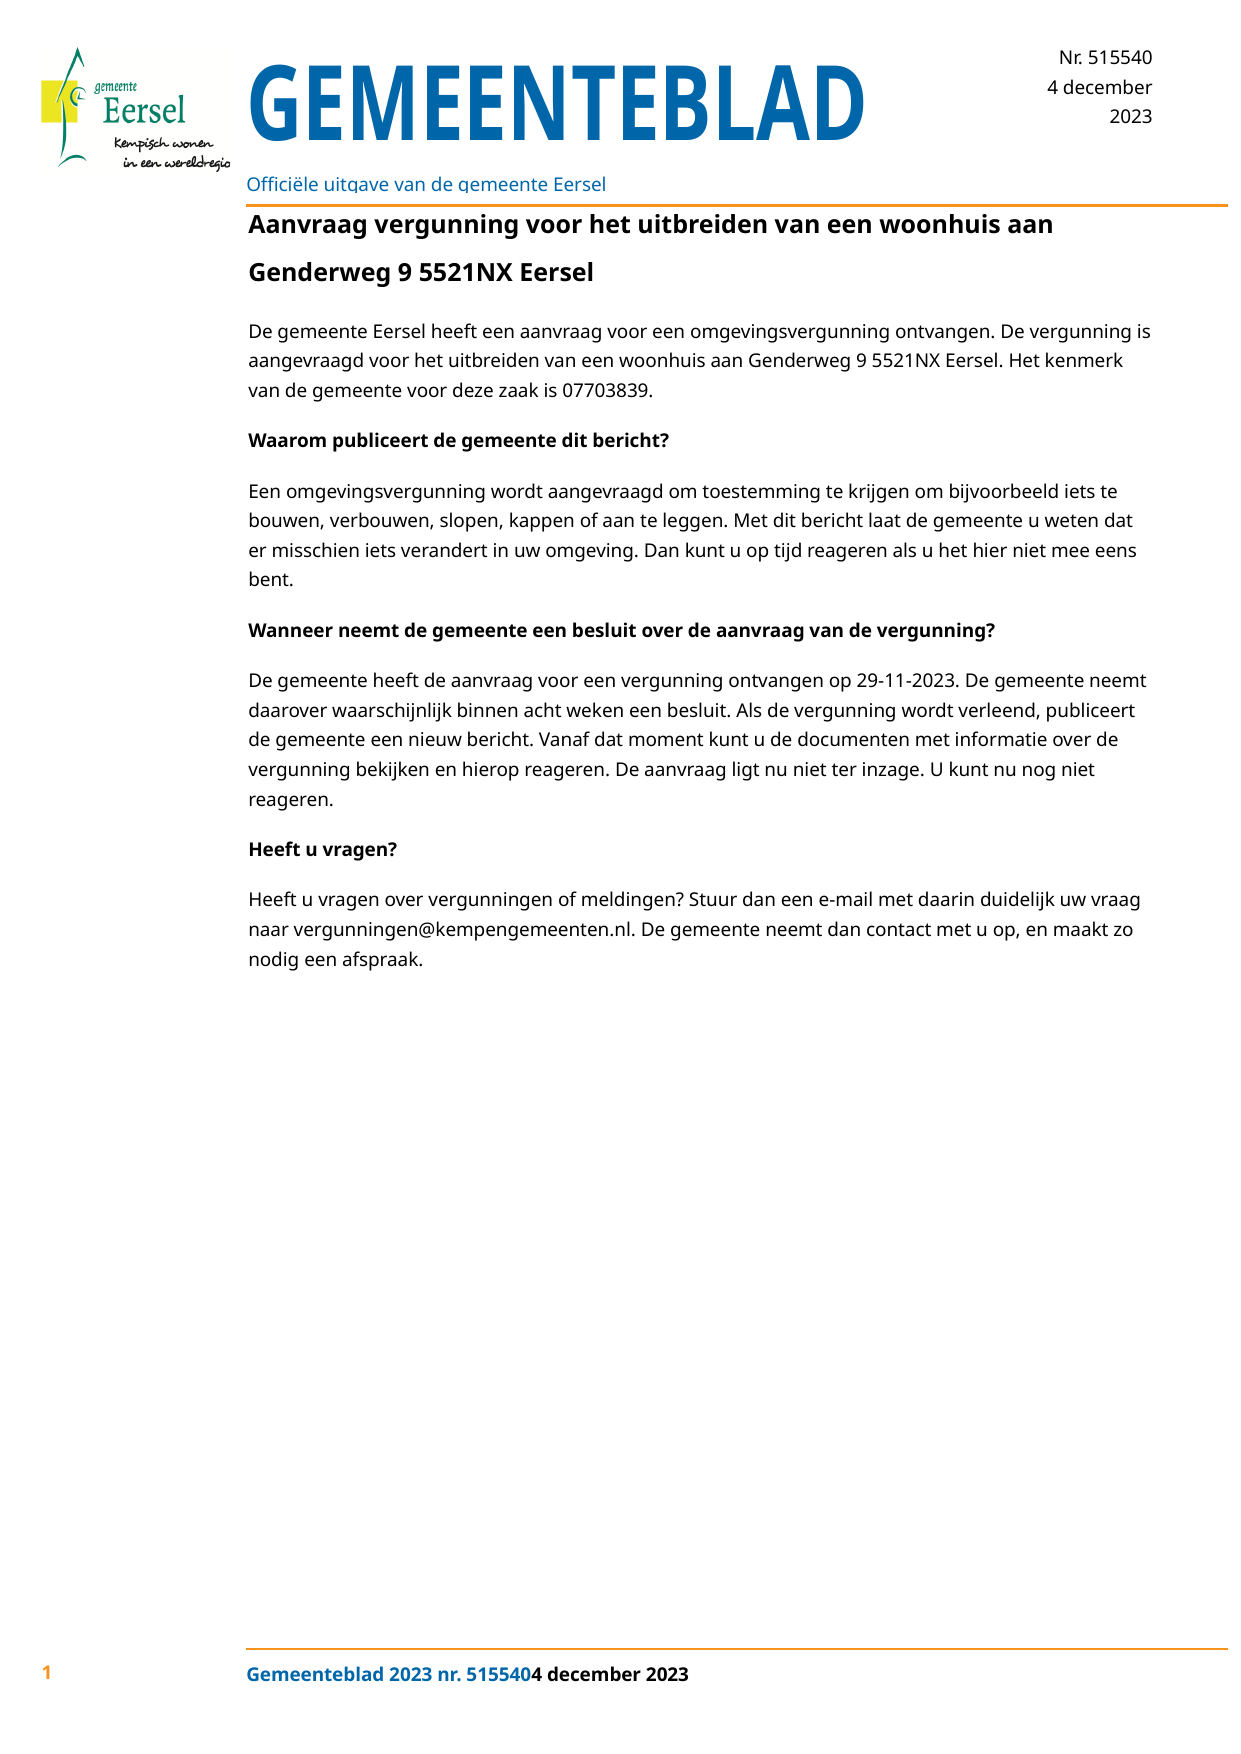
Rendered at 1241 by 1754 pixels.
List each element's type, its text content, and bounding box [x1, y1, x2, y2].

text De gemeente Eersel heeft een aanvraag voor een omgevingsvergunning ontvangen. De vergunning is aangevraagd voor het uitbreiden van een woonhuis aan Genderweg 9 5521NX Eersel. Het kenmerk van de gemeente voor deze zaak is 07703839. [248, 318, 1152, 403]
text Een omgevingsvergunning wordt aangevraagd om toestemming te krijgen om bijvoorbeeld iets te bouwen, verbouwen, slopen, kappen of aan te leggen. Met dit bericht laat de gemeente u weten dat er misschien iets verandert in uw omgeving. Dan kunt u op tijd reageren als u het hier niet mee eens bent. [248, 478, 1152, 592]
text Waarom publiceert de gemeente dit bericht? [248, 427, 1152, 453]
text Heeft u vragen? [248, 836, 1152, 862]
picture [41, 47, 231, 172]
text Heeft u vragen over vergunningen of meldingen? Stuur dan een e-mail met daarin duidelijk uw vraag naar vergunningen@kempengemeenten.nl. De gemeente neemt dan contact met u op, en maakt zo nodig een afspraak. [248, 887, 1152, 972]
text Wanneer neemt de gemeente een besluit over de aanvraag van de vergunning? [248, 617, 1152, 643]
text Aanvraag vergunning voor het uitbreiden van een woonhuis aan Genderweg 9 5521NX Eersel [248, 207, 1152, 288]
text De gemeente heeft de aanvraag voor een vergunning ontvangen op 29-11-2023. De gemeente neemt daarover waarschijnlijk binnen acht weken een besluit. Als de vergunning wordt verleend, publiceert de gemeente een nieuw bericht. Vanaf dat moment kunt u de documenten met informatie over de vergunning bekijken en hierop reageren. De aanvraag ligt nu niet ter inzage. U kunt nu nog niet reageren. [248, 667, 1152, 812]
